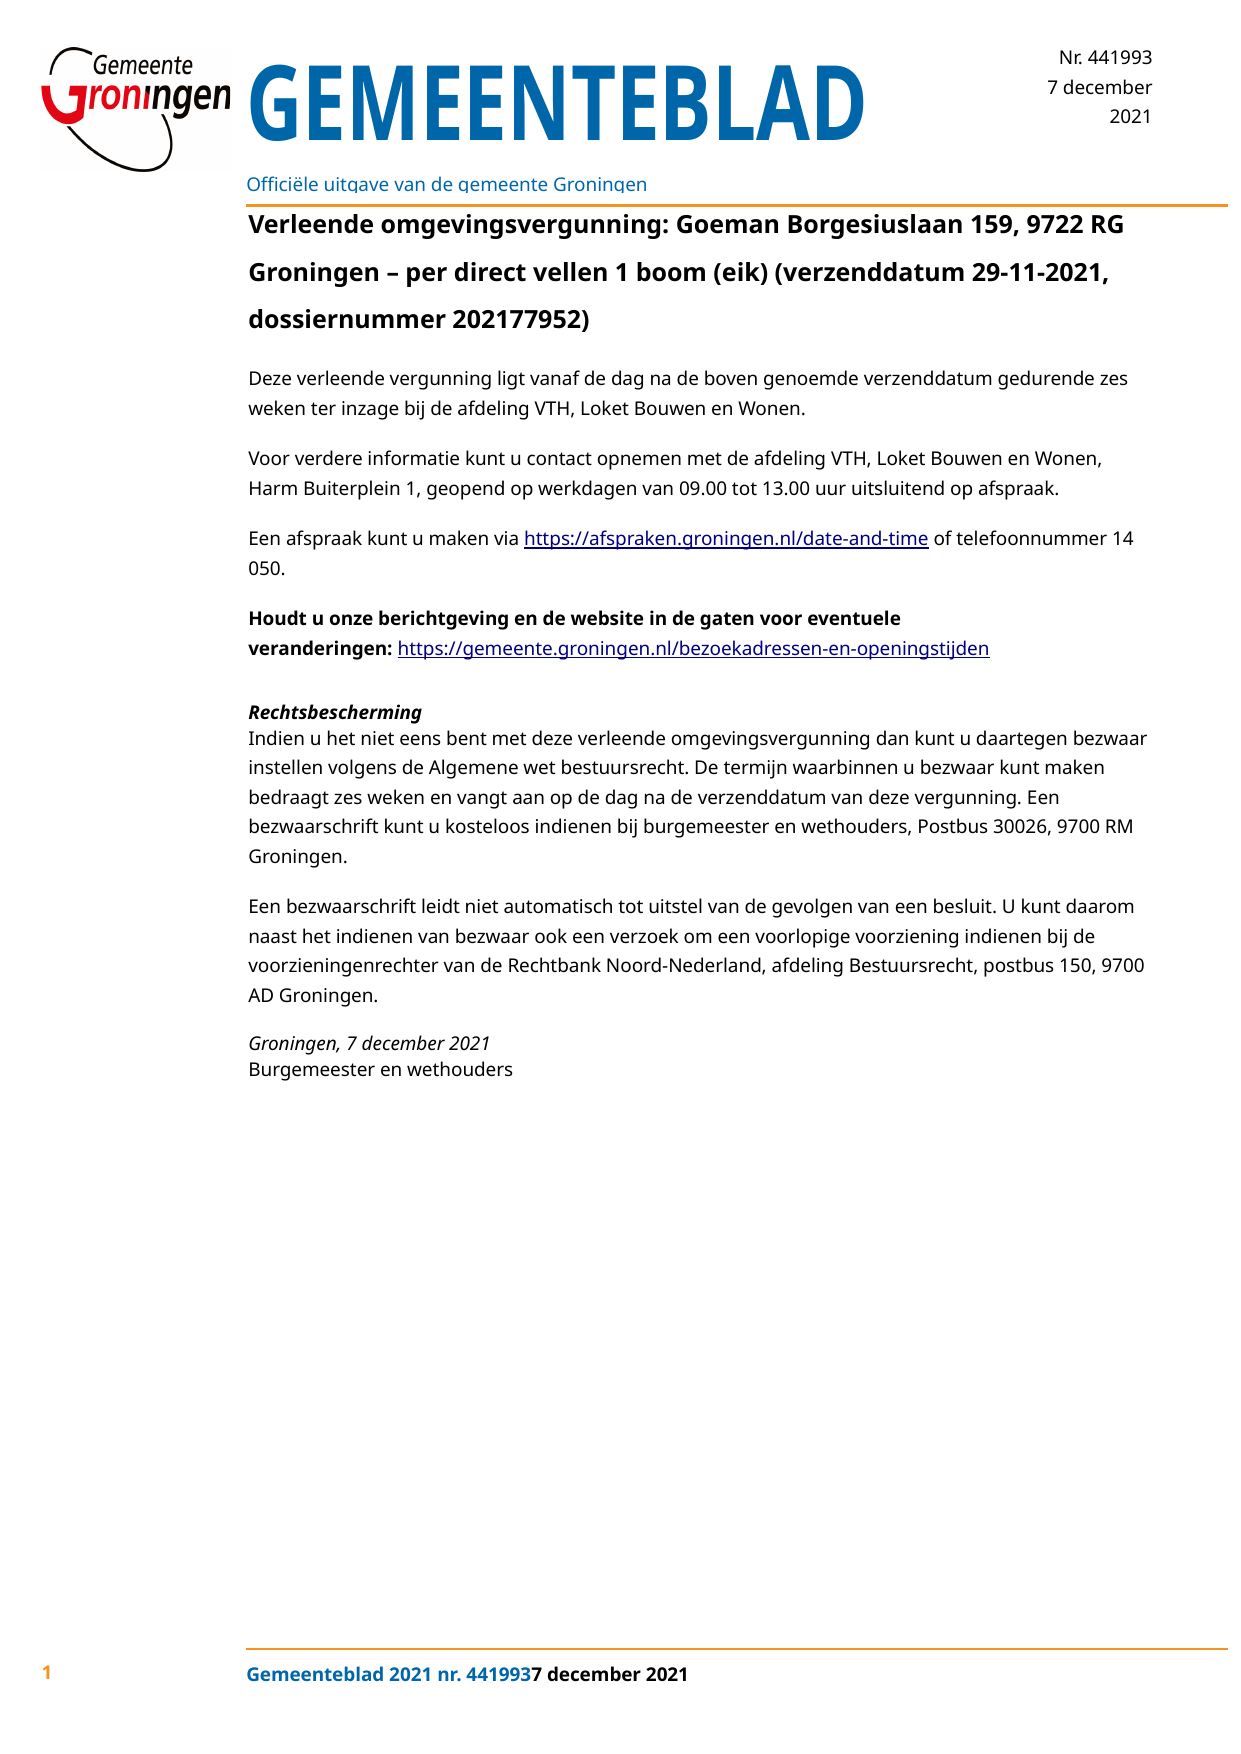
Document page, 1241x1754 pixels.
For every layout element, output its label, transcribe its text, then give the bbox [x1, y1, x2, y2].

text Een bezwaarschrift leidt niet automatisch tot uitstel van de gevolgen van een besluit. U kunt daarom naast het indienen van bezwaar ook een verzoek om een voorlopige voorziening indienen bij de voorzieningenrechter van de Rechtbank Noord-Nederland, afdeling Bestuursrecht, postbus 150, 9700 AD Groningen. [248, 893, 1152, 1008]
text Indien u het niet eens bent met deze verleende omgevingsvergunning dan kunt u daartegen bezwaar instellen volgens de Algemene wet bestuursrecht. De termijn waarbinnen u bezwaar kunt maken bedraagt zes weken en vangt aan op de dag na de verzenddatum van deze vergunning. Een bezwaarschrift kunt u kosteloos indienen bij burgemeester en wethouders, Postbus 30026, 9700 RM Groningen. [248, 725, 1152, 869]
text Houdt u onze berichtgeving en de website in de gaten voor eventuele veranderingen: https://gemeente.groningen.nl/bezoekadressen-en-openingstijden [248, 606, 1152, 661]
picture [41, 47, 231, 172]
text Verleende omgevingsvergunning: Goeman Borgesiuslaan 159, 9722 RG Groningen – per direct vellen 1 boom (eik) (verzenddatum 29-11-2021, dossiernummer 202177952) [248, 207, 1152, 336]
text Deze verleende vergunning ligt vanaf de dag na de boven genoemde verzenddatum gedurende zes weken ter inzage bij de afdeling VTH, Loket Bouwen en Wonen. [248, 366, 1152, 421]
text Groningen, 7 december 2021 [248, 1030, 1152, 1056]
text Burgemeester en wethouders [248, 1056, 1152, 1082]
text Een afspraak kunt u maken via https://afspraken.groningen.nl/date-and-time of telefoonnummer 14 050. [248, 526, 1152, 581]
text Rechtsbescherming [248, 699, 1152, 725]
text Voor verdere informatie kunt u contact opnemen met de afdeling VTH, Loket Bouwen en Wonen, Harm Buiterplein 1, geopend op werkdagen van 09.00 tot 13.00 uur uitsluitend op afspraak. [248, 446, 1152, 501]
